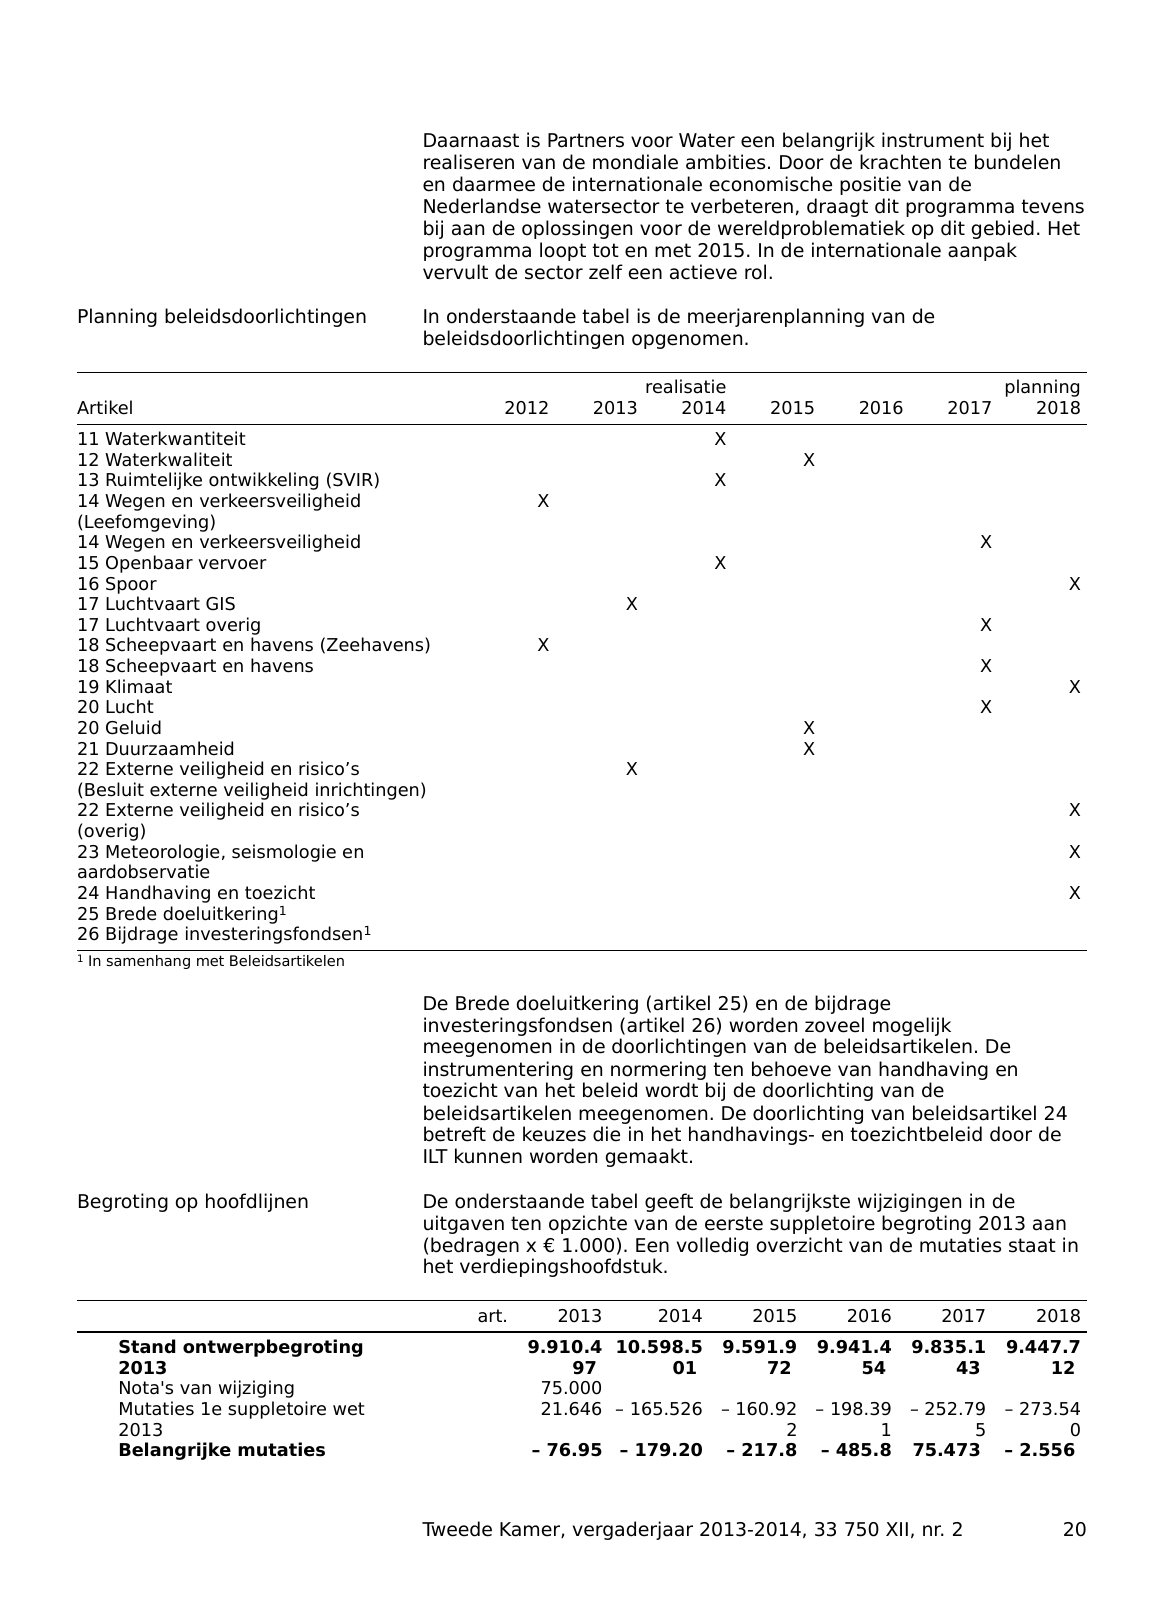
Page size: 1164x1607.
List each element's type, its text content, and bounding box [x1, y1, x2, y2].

table_cell – 2.556 [992, 1440, 1087, 1461]
table_cell [644, 594, 732, 615]
text Daarnaast is Partners voor Water een belangrijk instrument bij het realiseren van de mondiale ambities. Door de krachten te bundelen en daarmee de internationale economische positie van de Nederlandse watersector te verbeteren, draagt dit programma tevens bij aan de oplossingen voor de wereldproblematiek op dit gebied. Het programma loopt tot en met 2015. In de internationale aanpak vervult de sector zelf een actieve rol. [422, 130, 1087, 284]
table_cell [466, 842, 555, 883]
table_cell [998, 491, 1087, 532]
table_cell 17 Luchtvaart GIS [77, 594, 466, 615]
table_cell [998, 450, 1087, 470]
table_cell [77, 1399, 112, 1440]
table_cell [909, 635, 998, 656]
table_cell [555, 697, 644, 718]
table_header art. [419, 1301, 514, 1331]
table_cell [77, 1440, 112, 1461]
table_cell [998, 635, 1087, 656]
table_cell [466, 594, 555, 615]
table_cell [732, 470, 821, 491]
table_cell X [998, 574, 1087, 594]
table_cell [466, 924, 555, 949]
table_cell [821, 425, 909, 450]
table_cell [998, 739, 1087, 759]
table_cell [821, 615, 909, 635]
table_cell Belangrijke mutaties [112, 1440, 419, 1461]
table_cell – 273.540 [992, 1399, 1087, 1440]
table_cell 20 Lucht [77, 697, 466, 718]
table_cell X [732, 739, 821, 759]
table_cell [419, 1440, 514, 1461]
table_cell [466, 450, 555, 470]
table_cell [555, 677, 644, 697]
table_cell [644, 924, 732, 949]
table_cell 23 Meteorologie, seismologie en aardobservatie [77, 842, 466, 883]
table_cell X [998, 883, 1087, 903]
table_cell [555, 800, 644, 842]
table_cell [555, 615, 644, 635]
table_cell [466, 883, 555, 903]
table_cell [998, 924, 1087, 949]
table_header 2015 [709, 1301, 803, 1331]
table_cell [644, 718, 732, 738]
text Planning beleidsdoorlichtingen [77, 306, 399, 328]
table_cell [555, 574, 644, 594]
table_cell [732, 594, 821, 615]
table_cell [466, 656, 555, 677]
table_cell [77, 1333, 112, 1378]
table_cell – 165.526 [608, 1399, 708, 1440]
table_cell [644, 759, 732, 800]
table_cell [909, 904, 998, 924]
table_cell X [466, 635, 555, 656]
table_cell [419, 1378, 514, 1399]
table_cell [555, 924, 644, 949]
table_cell – 160.922 [709, 1399, 803, 1440]
table_cell [644, 532, 732, 553]
table_cell [909, 450, 998, 470]
table_cell 14 Wegen en verkeersveiligheid (Leefomgeving) [77, 491, 466, 532]
table_cell [821, 677, 909, 697]
table_cell [732, 800, 821, 842]
table_header realisatie [466, 373, 732, 398]
table_cell X [998, 677, 1087, 697]
table_cell [909, 800, 998, 842]
table_cell [732, 904, 821, 924]
table_cell [466, 553, 555, 573]
table_cell [555, 450, 644, 470]
table_cell [732, 697, 821, 718]
table_cell [466, 718, 555, 738]
table_cell [555, 532, 644, 553]
table_cell [555, 656, 644, 677]
table_cell [998, 904, 1087, 924]
table_cell [821, 532, 909, 553]
table_cell [644, 677, 732, 697]
table_cell [732, 924, 821, 949]
table_cell [821, 842, 909, 883]
table_cell [998, 697, 1087, 718]
table_cell [821, 656, 909, 677]
table_cell [821, 553, 909, 573]
table_cell 2013 [555, 398, 644, 423]
table_cell 22 Externe veiligheid en risico’s (Besluit externe veiligheid inrichtingen) [77, 759, 466, 800]
table_cell [821, 574, 909, 594]
table_cell [909, 491, 998, 532]
table_cell – 179.20 [608, 1440, 708, 1461]
table_cell [555, 553, 644, 573]
table_cell 16 Spoor [77, 574, 466, 594]
table_cell [644, 450, 732, 470]
table_cell [644, 615, 732, 635]
table_cell [466, 615, 555, 635]
table_cell [732, 635, 821, 656]
table_cell [77, 1378, 112, 1399]
table_cell X [909, 697, 998, 718]
table_cell [821, 470, 909, 491]
table_cell X [466, 491, 555, 532]
table_cell [998, 594, 1087, 615]
table_cell X [644, 425, 732, 450]
table_cell Mutaties 1e suppletoire wet 2013 [112, 1399, 419, 1440]
table_cell [644, 800, 732, 842]
table_cell 9.910.497 [514, 1333, 608, 1378]
table_cell 25 Brede doeluitkering1 [77, 904, 466, 924]
table_cell X [732, 450, 821, 470]
table_cell Stand ontwerpbegroting 2013 [112, 1333, 419, 1378]
table_cell [992, 1378, 1087, 1399]
table_cell 21.646 [514, 1399, 608, 1440]
table_cell [732, 425, 821, 450]
table_cell X [909, 656, 998, 677]
text De onderstaande tabel geeft de belangrijkste wijzigingen in de uitgaven ten opzichte van de eerste suppletoire begroting 2013 aan (bedragen x € 1.000). Een volledig overzicht van de mutaties staat in het verdiepingshoofdstuk. [422, 1191, 1087, 1278]
table_cell [644, 904, 732, 924]
table_cell [732, 677, 821, 697]
table_cell – 252.795 [898, 1399, 992, 1440]
table_cell [466, 532, 555, 553]
table_cell [909, 759, 998, 800]
table_cell [608, 1378, 708, 1399]
table_header 2018 [992, 1301, 1087, 1331]
table_cell Nota's van wijziging [112, 1378, 419, 1399]
table_cell [998, 553, 1087, 573]
table_cell X [732, 718, 821, 738]
table_cell [466, 470, 555, 491]
table_cell Artikel [77, 398, 466, 423]
table_cell [732, 883, 821, 903]
table_cell [555, 491, 644, 532]
table_cell [821, 924, 909, 949]
table_cell [909, 842, 998, 883]
table_cell [466, 697, 555, 718]
table_cell 75.473 [898, 1440, 992, 1461]
table_cell [998, 615, 1087, 635]
table_cell [419, 1333, 514, 1378]
table_cell [821, 904, 909, 924]
table_cell [709, 1378, 803, 1399]
table_cell [644, 635, 732, 656]
table_cell [555, 425, 644, 450]
table_cell 13 Ruimtelijke ontwikkeling (SVIR) [77, 470, 466, 491]
table_header 2016 [803, 1301, 897, 1331]
table_cell 24 Handhaving en toezicht [77, 883, 466, 903]
table_cell [821, 594, 909, 615]
table_cell [555, 718, 644, 738]
table_cell [909, 425, 998, 450]
table_cell [909, 574, 998, 594]
table_cell [821, 883, 909, 903]
table_cell [466, 677, 555, 697]
table_cell [998, 425, 1087, 450]
table_cell X [998, 842, 1087, 883]
table_cell 18 Scheepvaart en havens [77, 656, 466, 677]
table_cell [909, 553, 998, 573]
table_cell – 76.95 [514, 1440, 608, 1461]
table_cell [466, 739, 555, 759]
table_cell 11 Waterkwantiteit [77, 425, 466, 450]
table_cell [821, 697, 909, 718]
table_cell 15 Openbaar vervoer [77, 553, 466, 573]
table_cell 9.941.454 [803, 1333, 897, 1378]
table_cell [909, 883, 998, 903]
table_cell [909, 739, 998, 759]
table_cell 10.598.501 [608, 1333, 708, 1378]
table_cell 14 Wegen en verkeersveiligheid [77, 532, 466, 553]
table_cell [732, 759, 821, 800]
table_cell 2016 [821, 398, 909, 423]
table_cell X [909, 532, 998, 553]
table_cell 9.835.143 [898, 1333, 992, 1378]
table_cell [644, 491, 732, 532]
table_cell 2018 [998, 398, 1087, 423]
table_cell [555, 635, 644, 656]
table_cell X [909, 615, 998, 635]
table_cell 20 Geluid [77, 718, 466, 738]
table_header planning [732, 373, 1087, 398]
table_cell – 217.8 [709, 1440, 803, 1461]
table_cell [898, 1378, 992, 1399]
table_cell [803, 1378, 897, 1399]
table_cell 21 Duurzaamheid [77, 739, 466, 759]
table_cell – 198.391 [803, 1399, 897, 1440]
table_cell [732, 615, 821, 635]
table_cell [732, 842, 821, 883]
table_cell – 485.8 [803, 1440, 897, 1461]
table_cell [555, 470, 644, 491]
table_cell [821, 491, 909, 532]
table_cell 2012 [466, 398, 555, 423]
table_cell 18 Scheepvaart en havens (Zeehavens) [77, 635, 466, 656]
table_cell X [644, 470, 732, 491]
table_cell [909, 470, 998, 491]
text De Brede doeluitkering (artikel 25) en de bijdrage investeringsfondsen (artikel 26) worden zoveel mogelijk meegenomen in de doorlichtingen van de beleidsartikelen. De instrumentering en normering ten behoeve van handhaving en toezicht van het beleid wordt bij de doorlichting van de beleidsartikelen meegenomen. De doorlichting van beleidsartikel 24 betreft de keuzes die in het handhavings- en toezichtbeleid door de ILT kunnen worden gemaakt. [422, 992, 1087, 1168]
table_cell [998, 718, 1087, 738]
table_cell [732, 532, 821, 553]
table_cell [998, 656, 1087, 677]
table_header 2014 [608, 1301, 708, 1331]
table_cell [555, 739, 644, 759]
table_cell X [555, 759, 644, 800]
table_cell [466, 425, 555, 450]
table_cell [909, 718, 998, 738]
table_header 2013 [514, 1301, 608, 1331]
table_cell [732, 574, 821, 594]
table_cell [644, 739, 732, 759]
table_cell [732, 491, 821, 532]
table_cell [821, 635, 909, 656]
table_cell [555, 842, 644, 883]
table_cell 2014 [644, 398, 732, 423]
table_cell [466, 574, 555, 594]
text In onderstaande tabel is de meerjarenplanning van de beleidsdoorlichtingen opgenomen. [422, 306, 1087, 350]
table_cell [821, 800, 909, 842]
table_header 2017 [898, 1301, 992, 1331]
table_cell 19 Klimaat [77, 677, 466, 697]
table_header [112, 1301, 419, 1331]
table_cell [466, 904, 555, 924]
table_cell [909, 594, 998, 615]
table_header [77, 1301, 112, 1331]
table_cell X [644, 553, 732, 573]
table_cell [644, 842, 732, 883]
table_cell 22 Externe veiligheid en risico’s (overig) [77, 800, 466, 842]
table_cell [419, 1399, 514, 1440]
table_cell 17 Luchtvaart overig [77, 615, 466, 635]
table_cell 12 Waterkwaliteit [77, 450, 466, 470]
table_cell [998, 759, 1087, 800]
table_cell [555, 883, 644, 903]
table_cell X [998, 800, 1087, 842]
table_cell [821, 450, 909, 470]
table_cell 1 In samenhang met Beleidsartikelen [77, 951, 1087, 970]
table_cell [998, 532, 1087, 553]
table_cell [466, 800, 555, 842]
table_cell 9.591.972 [709, 1333, 803, 1378]
table_cell 2015 [732, 398, 821, 423]
table_cell [821, 739, 909, 759]
table_cell [644, 883, 732, 903]
table_cell X [555, 594, 644, 615]
table_cell [909, 924, 998, 949]
table_cell 2017 [909, 398, 998, 423]
table_cell [466, 759, 555, 800]
table_cell [821, 718, 909, 738]
text Begroting op hoofdlijnen [77, 1191, 399, 1212]
table_cell [821, 759, 909, 800]
table_cell [998, 470, 1087, 491]
table_cell [644, 574, 732, 594]
table_cell [555, 904, 644, 924]
table_cell [644, 697, 732, 718]
table_cell [732, 553, 821, 573]
table_cell 9.447.712 [992, 1333, 1087, 1378]
table_cell [644, 656, 732, 677]
table_header [77, 373, 466, 398]
table_cell 75.000 [514, 1378, 608, 1399]
table_cell [732, 656, 821, 677]
text [77, 328, 399, 336]
table_cell 26 Bijdrage investeringsfondsen1 [77, 924, 466, 949]
table_cell [909, 677, 998, 697]
